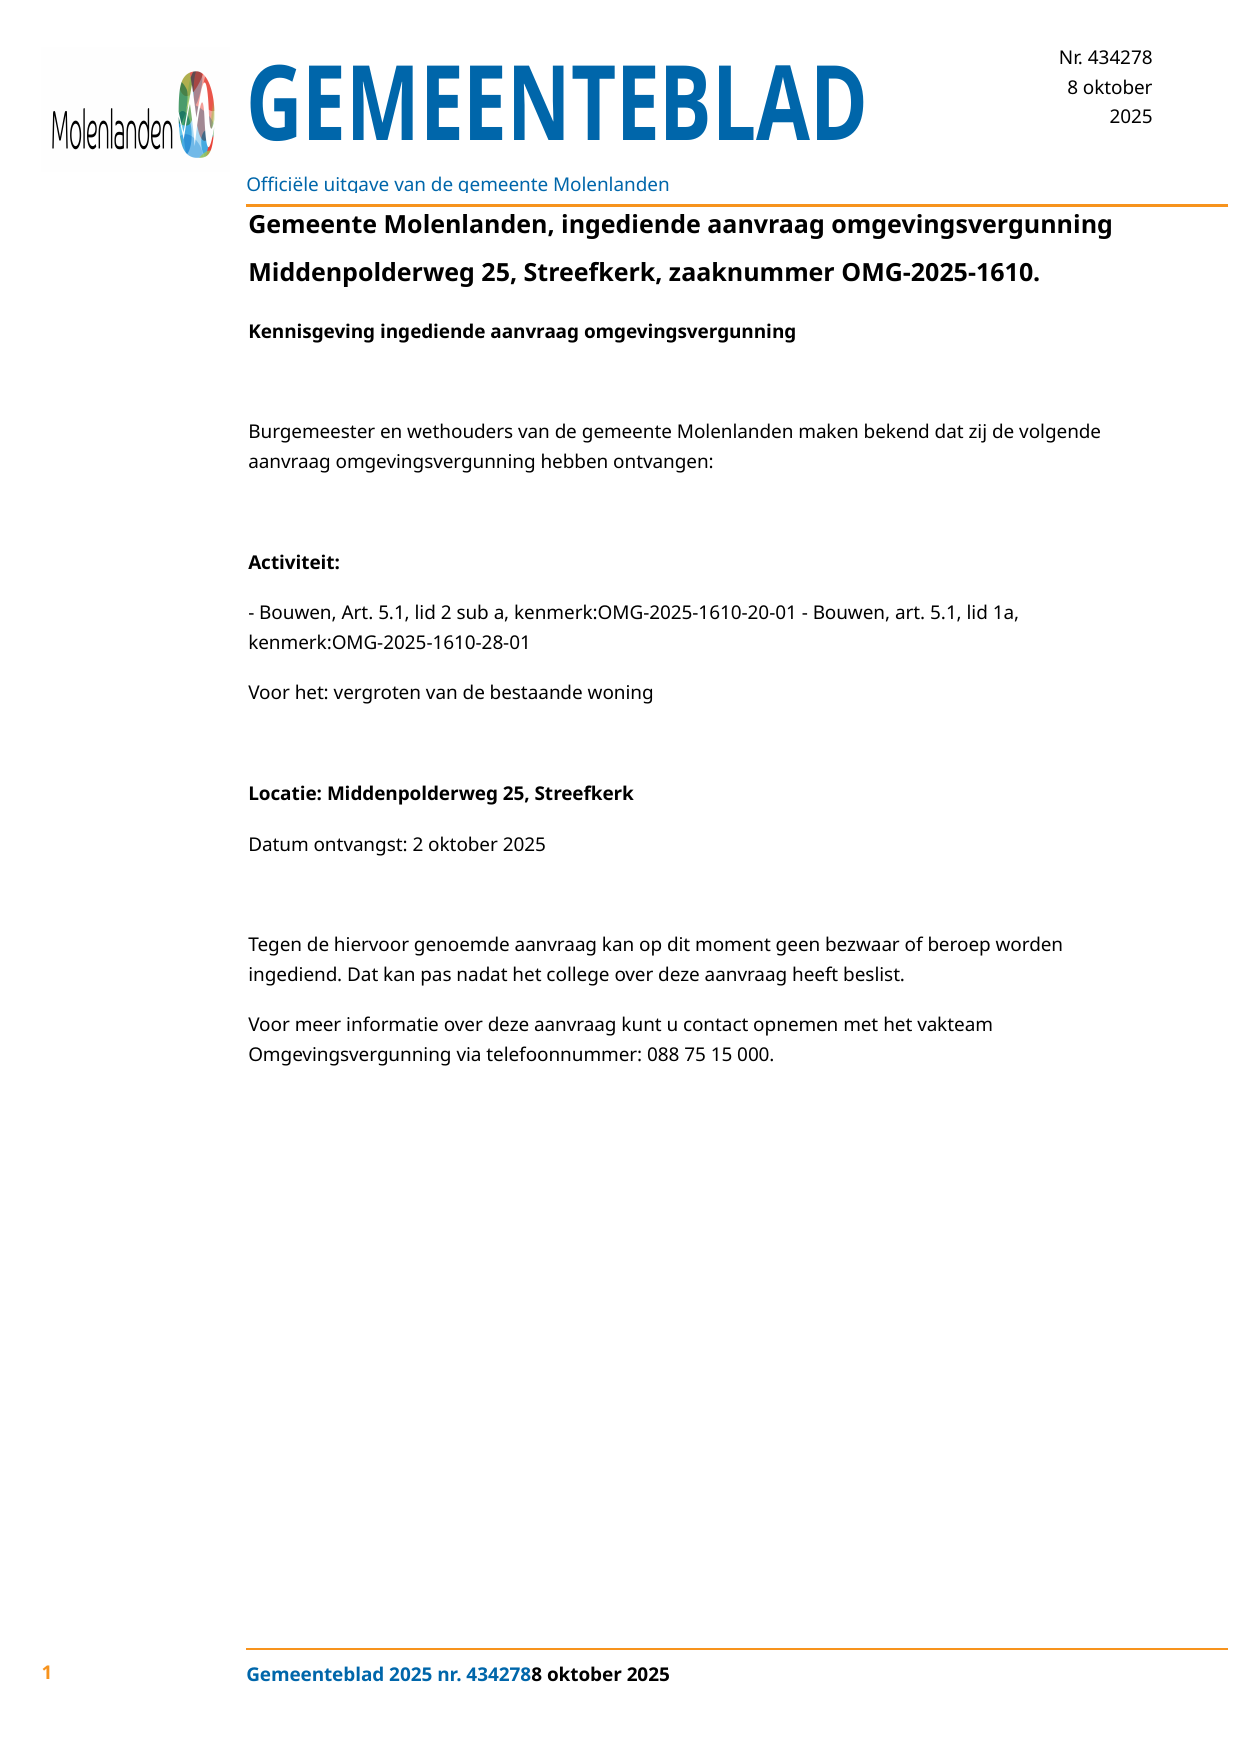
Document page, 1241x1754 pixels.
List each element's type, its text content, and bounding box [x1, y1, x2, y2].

text Tegen de hiervoor genoemde aanvraag kan op dit moment geen bezwaar of beroep worden ingediend. Dat kan pas nadat het college over deze aanvraag heeft beslist. [248, 932, 1152, 987]
text Activiteit: [248, 549, 1152, 575]
text Burgemeester en wethouders van de gemeente Molenlanden maken bekend dat zij de volgende aanvraag omgevingsvergunning hebben ontvangen: [248, 419, 1152, 474]
text Datum ontvangst: 2 oktober 2025 [248, 831, 1152, 857]
text Voor het: vergroten van de bestaande woning [248, 679, 1152, 705]
text Voor meer informatie over deze aanvraag kunt u contact opnemen met het vakteam Omgevingsvergunning via telefoonnummer: 088 75 15 000. [248, 1012, 1152, 1067]
picture [41, 47, 231, 172]
text Kennisgeving ingediende aanvraag omgevingsvergunning [248, 318, 1152, 344]
text - Bouwen, Art. 5.1, lid 2 sub a, kenmerk:OMG-2025-1610-20-01 - Bouwen, art. 5.1, lid 1a, kenmerk:OMG-2025-1610-28-01 [248, 599, 1152, 655]
text Gemeente Molenlanden, ingediende aanvraag omgevingsvergunning Middenpolderweg 25, Streefkerk, zaaknummer OMG-2025-1610. [248, 207, 1152, 288]
text Locatie: Middenpolderweg 25, Streefkerk [248, 780, 1152, 806]
